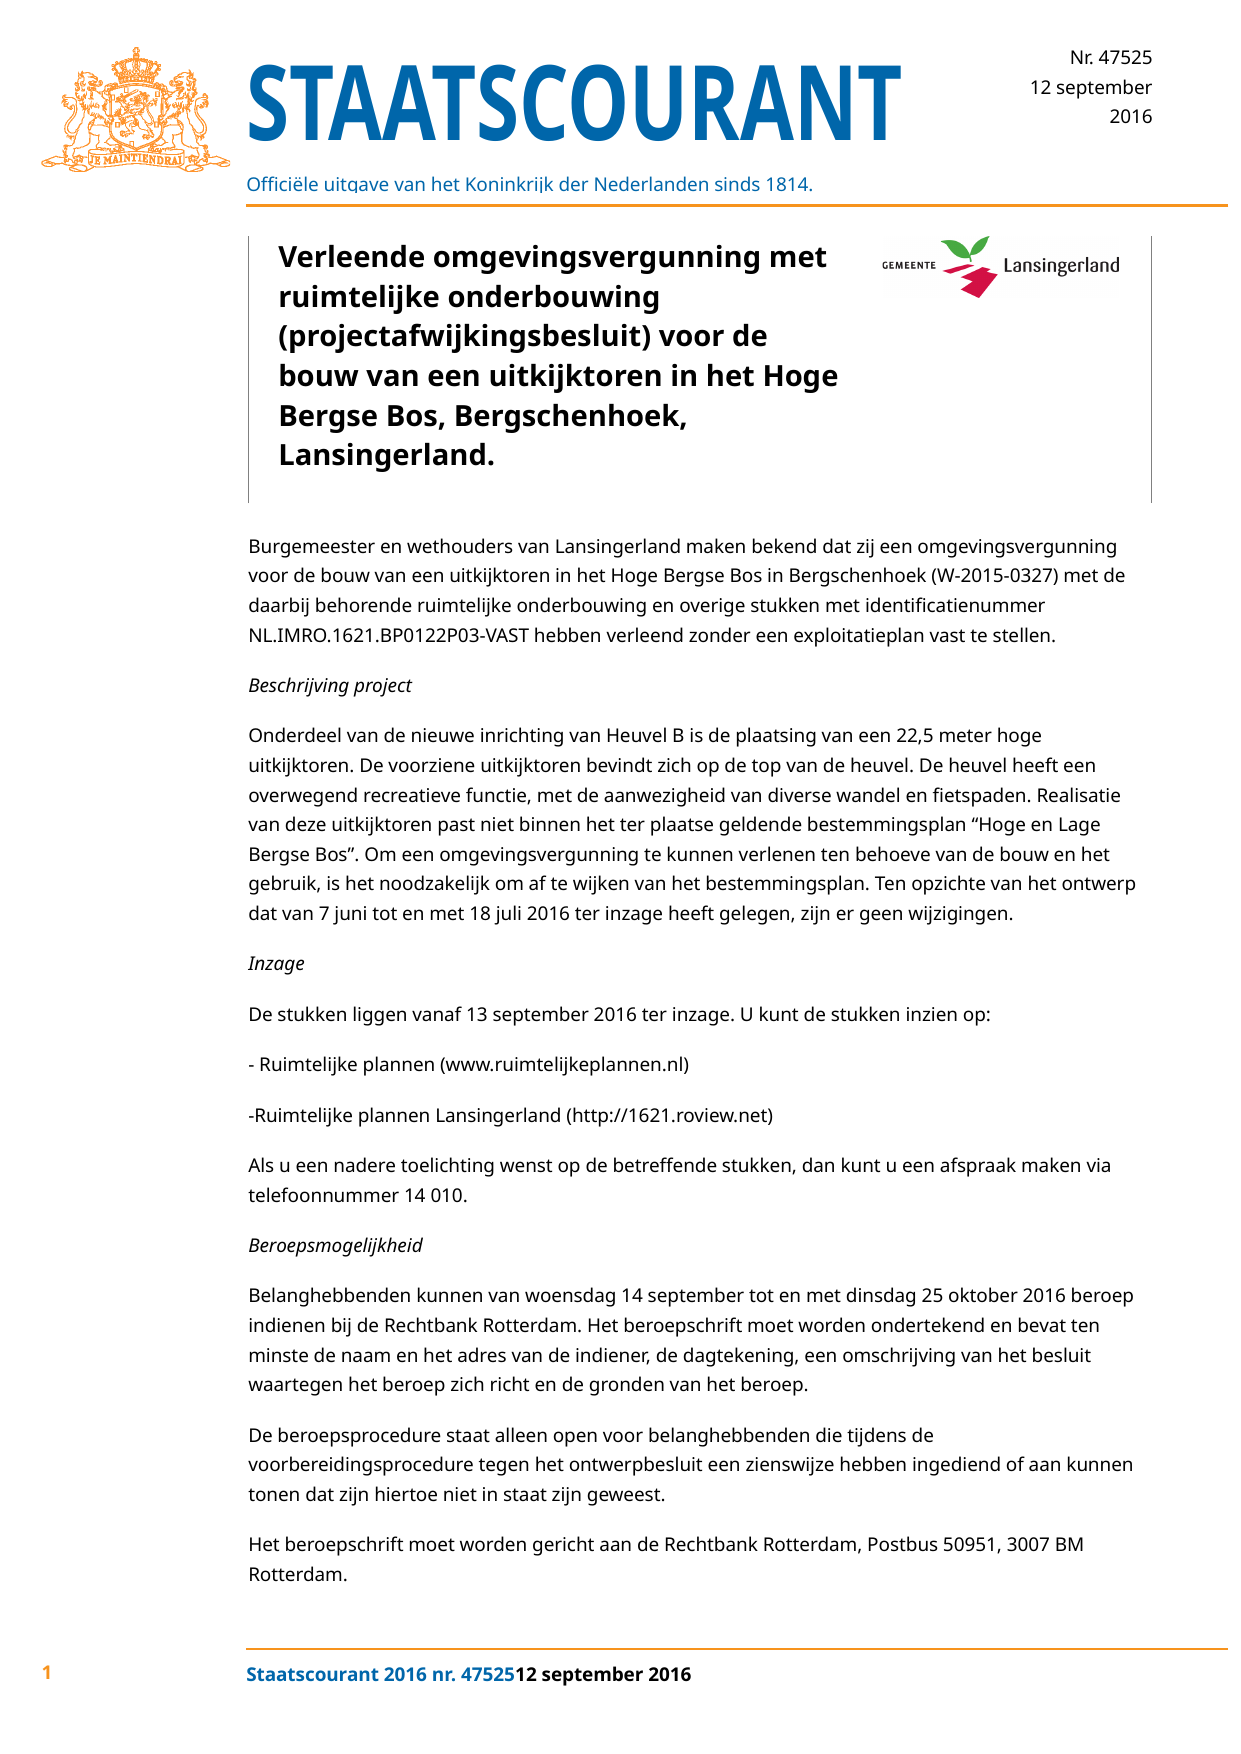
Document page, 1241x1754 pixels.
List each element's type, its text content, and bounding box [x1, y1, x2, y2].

picture [41, 47, 231, 172]
text -Ruimtelijke plannen Lansingerland (http://1621.roview.net) [248, 1102, 1152, 1127]
text Beroepsmogelijkheid [248, 1232, 1152, 1258]
text De beroepsprocedure staat alleen open voor belanghebbenden die tijdens de voorbereidingsprocedure tegen het ontwerpbesluit een zienswijze hebben ingediend of aan kunnen tonen dat zijn hiertoe niet in staat zijn geweest. [248, 1422, 1152, 1507]
text Inzage [248, 951, 1152, 976]
table_header Verleende omgevingsvergunning met ruimtelijke onderbouwing (projectafwijkingsbesluit) voor de bouw van een uitkijktoren in het Hoge Bergse Bos, Bergschenhoek, Lansingerland. [249, 236, 850, 503]
text Beschrijving project [248, 672, 1152, 698]
text Onderdeel van de nieuwe inrichting van Heuvel B is de plaatsing van een 22,5 meter hoge uitkijktoren. De voorziene uitkijktoren bevindt zich op de top van de heuvel. De heuvel heeft een overwegend recreatieve functie, met de aanwezigheid van diverse wandel en fietspaden. Realisatie van deze uitkijktoren past niet binnen het ter plaatse geldende bestemmingsplan “Hoge en Lage Bergse Bos”. Om een omgevingsvergunning te kunnen verlenen ten behoeve van de bouw en het gebruik, is het noodzakelijk om af te wijken van het bestemmingsplan. Ten opzichte van het ontwerp dat van 7 juni tot en met 18 juli 2016 ter inzage heeft gelegen, zijn er geen wijzigingen. [248, 723, 1152, 926]
table_header [850, 236, 1151, 503]
text Burgemeester en wethouders van Lansingerland maken bekend dat zij een omgevingsvergunning voor de bouw van een uitkijktoren in het Hoge Bergse Bos in Bergschenhoek (W-2015-0327) met de daarbij behorende ruimtelijke onderbouwing en overige stukken met identificatienummer NL.IMRO.1621.BP0122P03-VAST hebben verleend zonder een exploitatieplan vast te stellen. [248, 533, 1152, 647]
text - Ruimtelijke plannen (www.ruimtelijkeplannen.nl) [248, 1051, 1152, 1077]
text De stukken liggen vanaf 13 september 2016 ter inzage. U kunt de stukken inzien op: [248, 1001, 1152, 1027]
text Het beroepschrift moet worden gericht aan de Rechtbank Rotterdam, Postbus 50951, 3007 BM Rotterdam. [248, 1531, 1152, 1587]
text Als u een nadere toelichting wenst op de betreffende stukken, dan kunt u een afspraak maken via telefoonnummer 14 010. [248, 1152, 1152, 1207]
text Belanghebbenden kunnen van woensdag 14 september tot en met dinsdag 25 oktober 2016 beroep indienen bij de Rechtbank Rotterdam. Het beroepschrift moet worden ondertekend en bevat ten minste de naam en het adres van de indiener, de dagtekening, een omschrijving van het besluit waartegen het beroep zich richt en de gronden van het beroep. [248, 1283, 1152, 1397]
picture [882, 236, 1119, 298]
